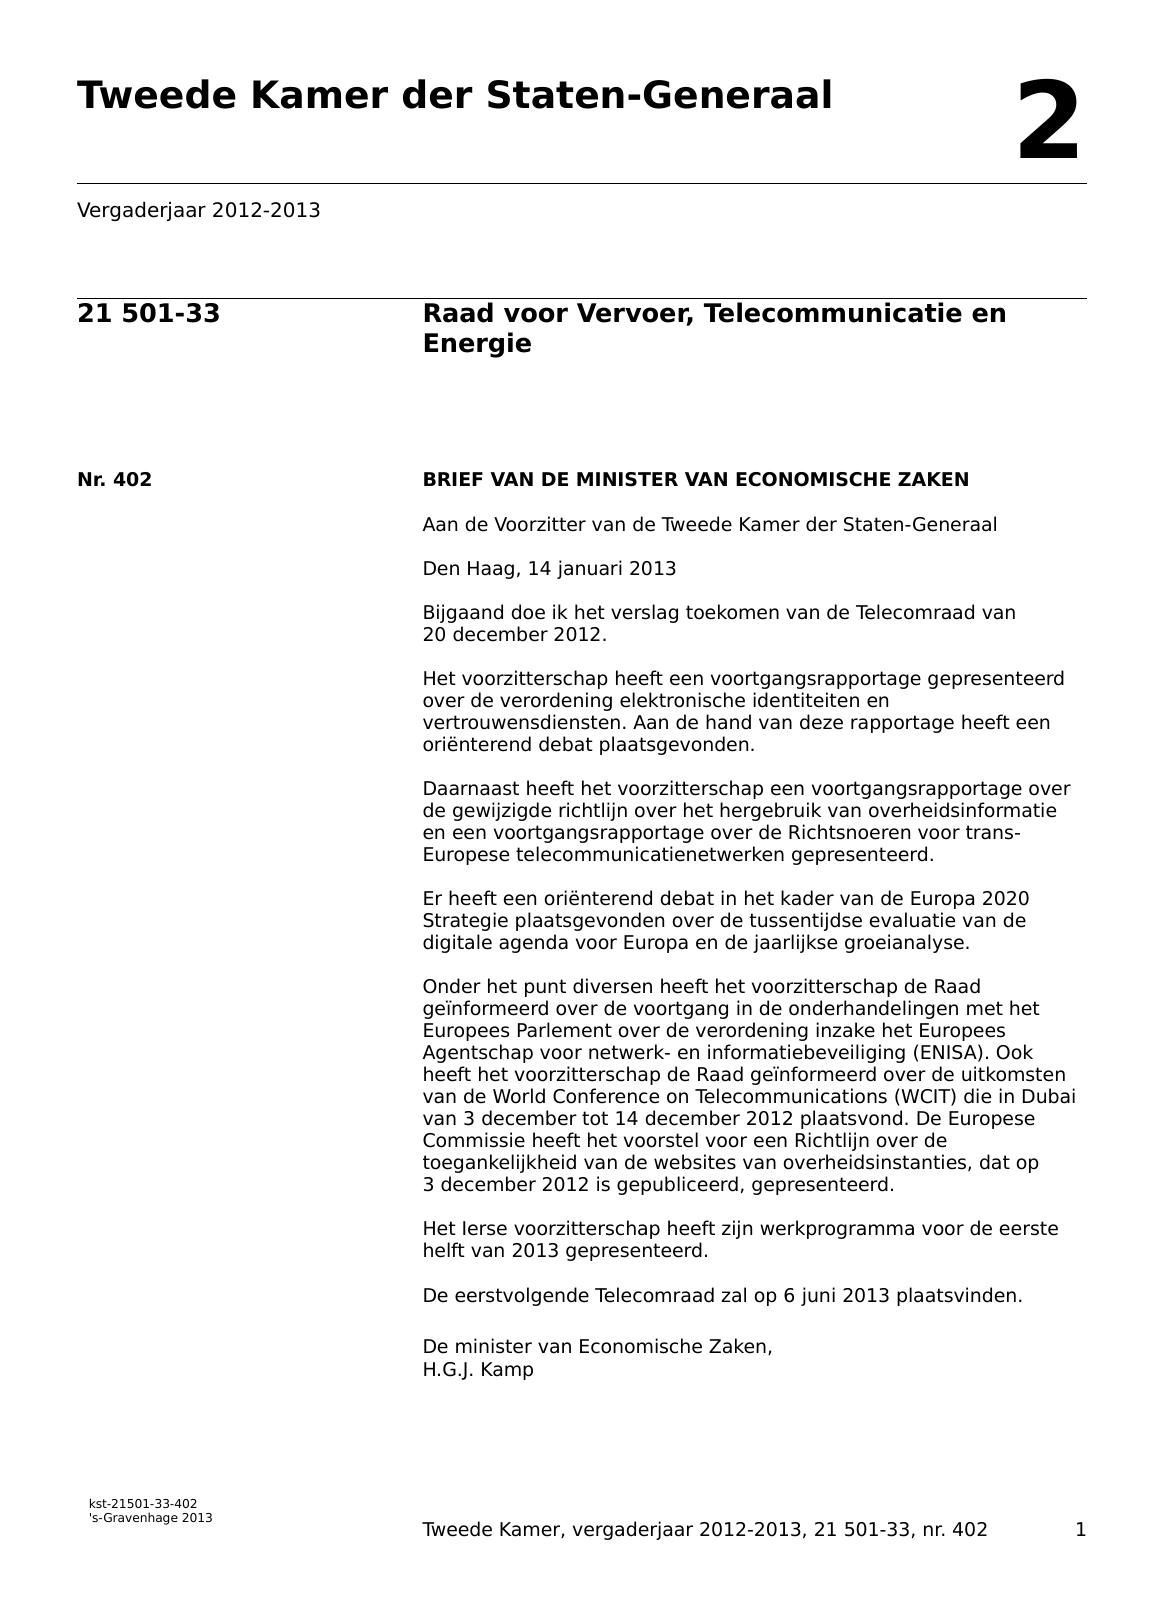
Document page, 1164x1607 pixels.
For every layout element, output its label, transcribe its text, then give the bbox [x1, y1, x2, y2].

text Het voorzitterschap heeft een voortgangsrapportage gepresenteerd over de verordening elektronische identiteiten en vertrouwensdiensten. Aan de hand van deze rapportage heeft een oriënterend debat plaatsgevonden. [422, 668, 1087, 756]
text Aan de Voorzitter van de Tweede Kamer der Staten-Generaal [422, 513, 1087, 536]
text Er heeft een oriënterend debat in het kader van de Europa 2020 Strategie plaatsgevonden over de tussentijdse evaluatie van de digitale agenda voor Europa en de jaarlijkse groeianalyse. [422, 888, 1087, 954]
table_header Tweede Kamer der Staten-Generaal [77, 59, 886, 183]
text Het Ierse voorzitterschap heeft zijn werkprogramma voor de eerste helft van 2013 gepresenteerd. [422, 1218, 1087, 1262]
text kst-21501-33-402 [88, 1497, 323, 1511]
table_cell Vergaderjaar 2012-2013 [77, 184, 1087, 298]
subtitle 21 501-33 Raad voor Vervoer, Telecommunicatie en Energie [77, 299, 1087, 358]
text De minister van Economische Zaken, H.G.J. Kamp [422, 1336, 1087, 1380]
table_header 2 [886, 59, 1087, 183]
subtitle Nr. 402 BRIEF VAN DE MINISTER VAN ECONOMISCHE ZAKEN [77, 469, 1087, 491]
text Onder het punt diversen heeft het voorzitterschap de Raad geïnformeerd over de voortgang in de onderhandelingen met het Europees Parlement over de verordening inzake het Europees Agentschap voor netwerk- en informatiebeveiliging (ENISA). Ook heeft het voorzitterschap de Raad geïnformeerd over de uitkomsten van de World Conference on Telecommunications (WCIT) die in Dubai van 3 december tot 14 december 2012 plaatsvond. De Europese Commissie heeft het voorstel voor een Richtlijn over de toegankelijkheid van de websites van overheidsinstanties, dat op 3 december 2012 is gepubliceerd, gepresenteerd. [422, 976, 1087, 1196]
text Den Haag, 14 januari 2013 [422, 558, 1087, 580]
text Daarnaast heeft het voorzitterschap een voortgangsrapportage over de gewijzigde richtlijn over het hergebruik van overheidsinformatie en een voortgangsrapportage over de Richtsnoeren voor trans-Europese telecommunicatienetwerken gepresenteerd. [422, 778, 1087, 866]
text 's-Gravenhage 2013 [88, 1511, 323, 1525]
text Bijgaand doe ik het verslag toekomen van de Telecomraad van 20 december 2012. [422, 602, 1087, 646]
text De eerstvolgende Telecomraad zal op 6 juni 2013 plaatsvinden. [422, 1284, 1087, 1306]
